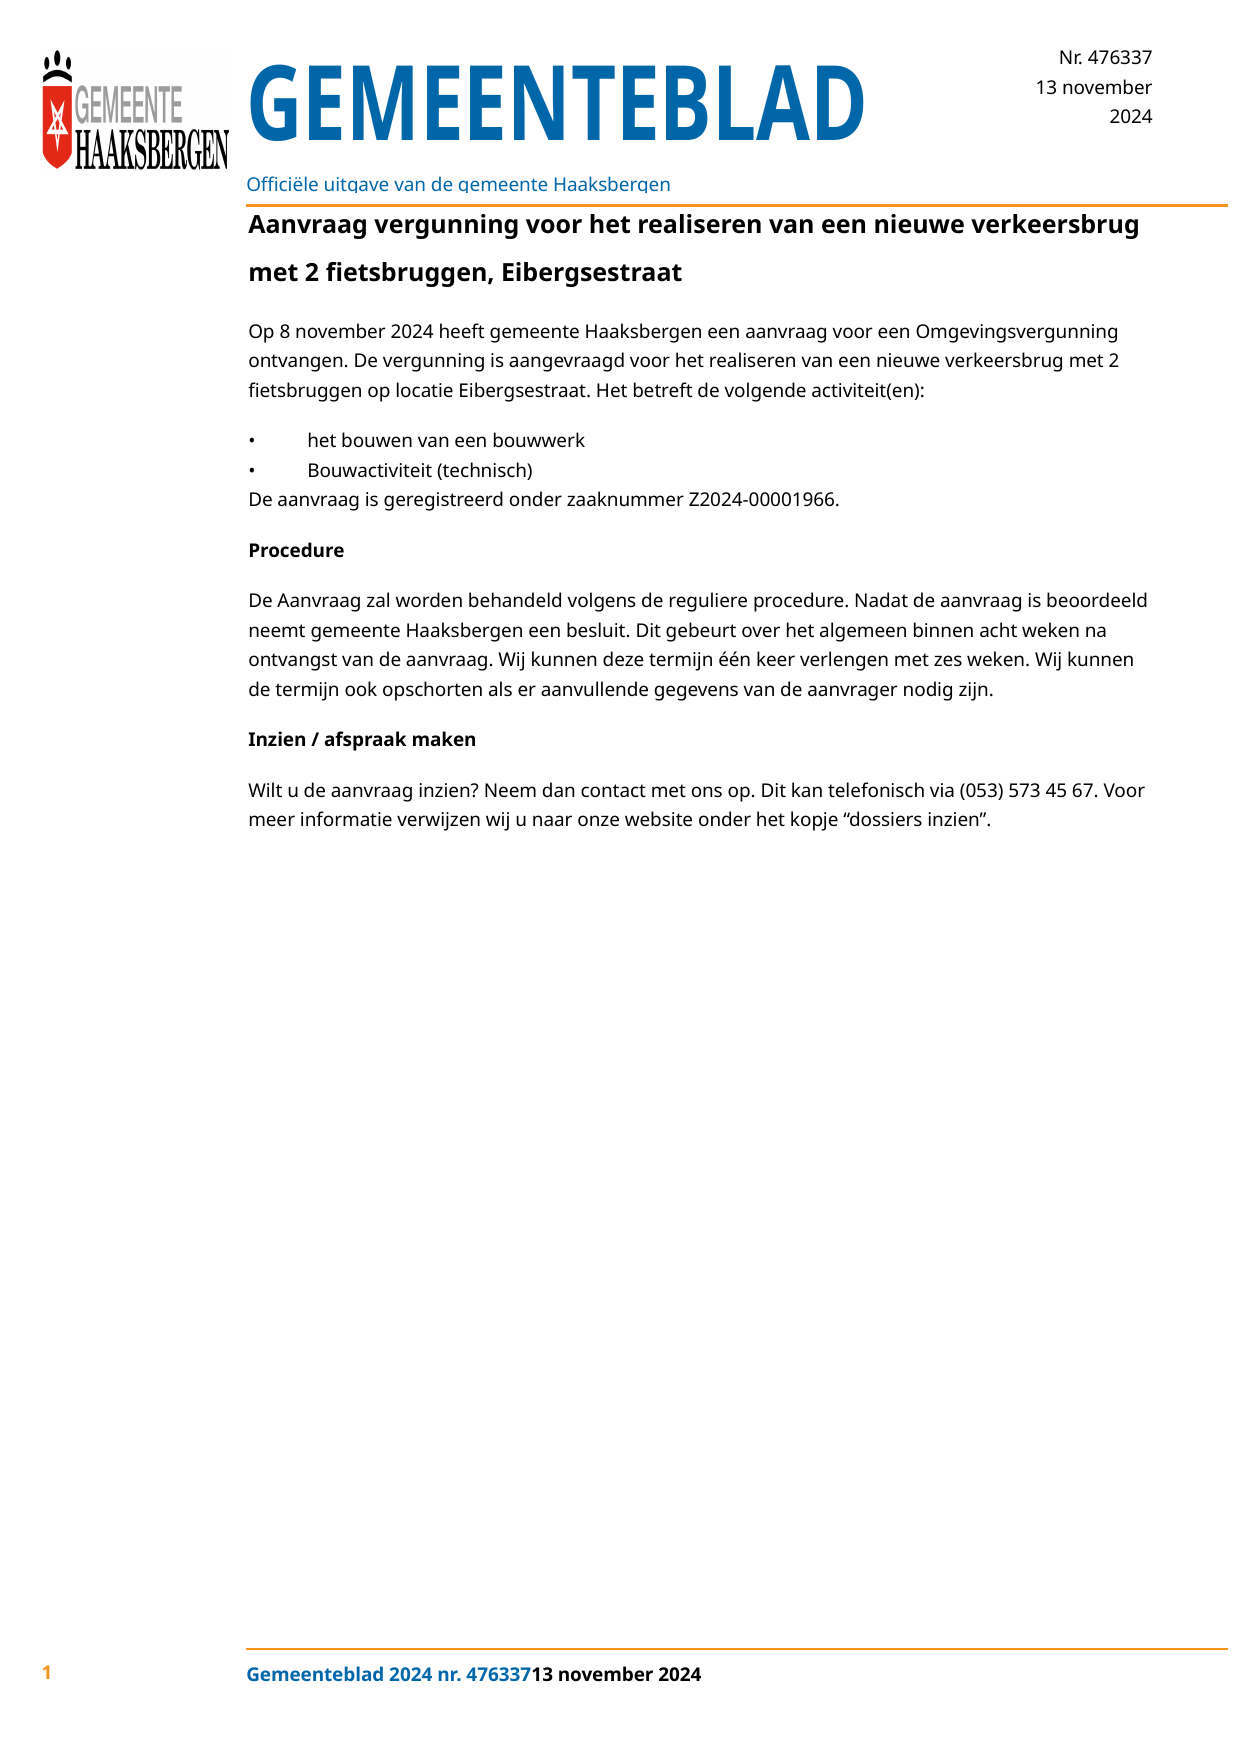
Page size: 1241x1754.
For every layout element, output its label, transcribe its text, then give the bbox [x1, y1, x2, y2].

text Aanvraag vergunning voor het realiseren van een nieuwe verkeersbrug met 2 fietsbruggen, Eibergsestraat [248, 207, 1152, 288]
picture [41, 47, 231, 172]
text Wilt u de aanvraag inzien? Neem dan contact met ons op. Dit kan telefonisch via (053) 573 45 67. Voor meer informatie verwijzen wij u naar onze website onder het kopje “dossiers inzien”. [248, 777, 1152, 832]
text De Aanvraag zal worden behandeld volgens de reguliere procedure. Nadat de aanvraag is beoordeeld neemt gemeente Haaksbergen een besluit. Dit gebeurt over het algemeen binnen acht weken na ontvangst van de aanvraag. Wij kunnen deze termijn één keer verlengen met zes weken. Wij kunnen de termijn ook opschorten als er aanvullende gegevens van de aanvrager nodig zijn. [248, 587, 1152, 702]
text Procedure [248, 537, 1152, 563]
list het bouwen van een bouwwerk [248, 427, 1152, 453]
text Inzien / afspraak maken [248, 727, 1152, 752]
text Op 8 november 2024 heeft gemeente Haaksbergen een aanvraag voor een Omgevingsvergunning ontvangen. De vergunning is aangevraagd voor het realiseren van een nieuwe verkeersbrug met 2 fietsbruggen op locatie Eibergsestraat. Het betreft de volgende activiteit(en): [248, 318, 1152, 403]
text De aanvraag is geregistreerd onder zaaknummer Z2024-00001966. [248, 487, 1152, 512]
list Bouwactiviteit (technisch) [248, 457, 1152, 483]
